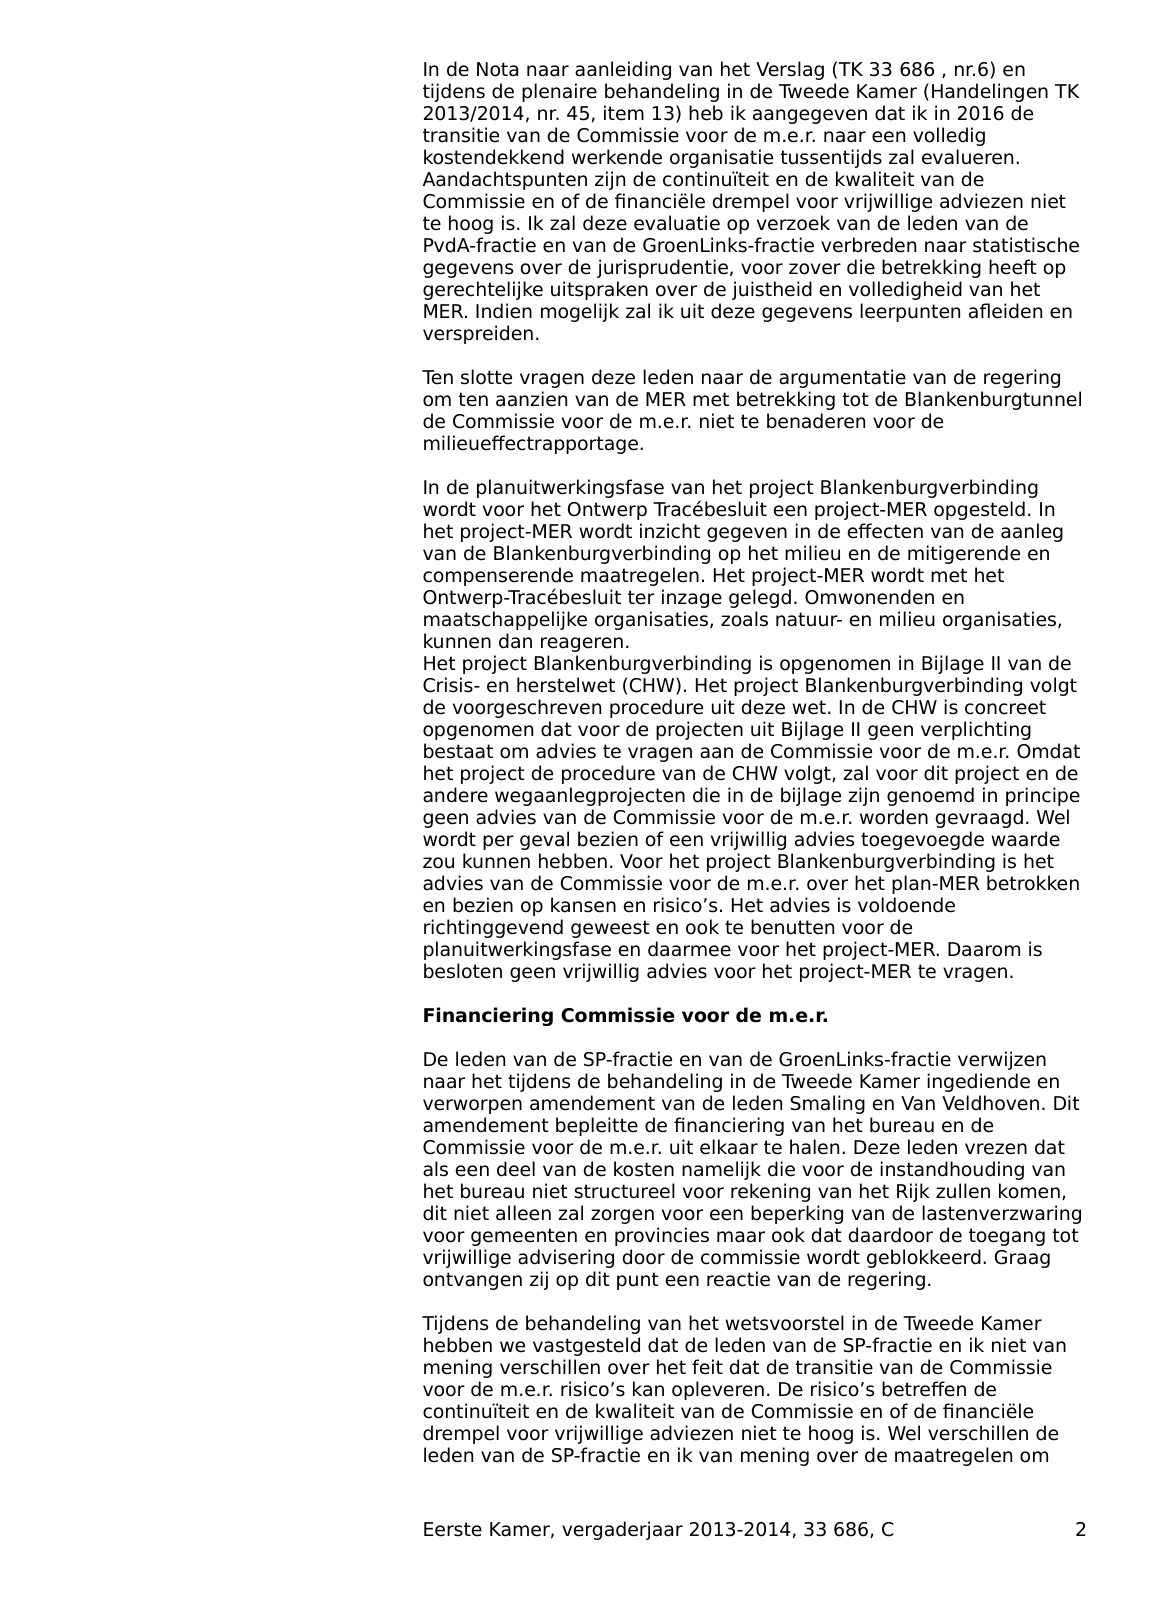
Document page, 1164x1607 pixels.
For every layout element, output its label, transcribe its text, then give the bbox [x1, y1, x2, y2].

text De leden van de SP-fractie en van de GroenLinks-fractie verwijzen naar het tijdens de behandeling in de Tweede Kamer ingediende en verworpen amendement van de leden Smaling en Van Veldhoven. Dit amendement bepleitte de financiering van het bureau en de Commissie voor de m.e.r. uit elkaar te halen. Deze leden vrezen dat als een deel van de kosten namelijk die voor de instandhouding van het bureau niet structureel voor rekening van het Rijk zullen komen, dit niet alleen zal zorgen voor een beperking van de lastenverzwaring voor gemeenten en provincies maar ook dat daardoor de toegang tot vrijwillige advisering door de commissie wordt geblokkeerd. Graag ontvangen zij op dit punt een reactie van de regering. [422, 1049, 1087, 1291]
text Het project Blankenburgverbinding is opgenomen in Bijlage II van de Crisis- en herstelwet (CHW). Het project Blankenburgverbinding volgt de voorgeschreven procedure uit deze wet. In de CHW is concreet opgenomen dat voor de projecten uit Bijlage II geen verplichting bestaat om advies te vragen aan de Commissie voor de m.e.r. Omdat het project de procedure van de CHW volgt, zal voor dit project en de andere wegaanlegprojecten die in de bijlage zijn genoemd in principe geen advies van de Commissie voor de m.e.r. worden gevraagd. Wel wordt per geval bezien of een vrijwillig advies toegevoegde waarde zou kunnen hebben. Voor het project Blankenburgverbinding is het advies van de Commissie voor de m.e.r. over het plan-MER betrokken en bezien op kansen en risico’s. Het advies is voldoende richtinggevend geweest en ook te benutten voor de planuitwerkingsfase en daarmee voor het project-MER. Daarom is besloten geen vrijwillig advies voor het project-MER te vragen. [422, 653, 1087, 983]
text Tijdens de behandeling van het wetsvoorstel in de Tweede Kamer hebben we vastgesteld dat de leden van de SP-fractie en ik niet van mening verschillen over het feit dat de transitie van de Commissie voor de m.e.r. risico’s kan opleveren. De risico’s betreffen de continuïteit en de kwaliteit van de Commissie en of de financiële drempel voor vrijwillige adviezen niet te hoog is. Wel verschillen de leden van de SP-fractie en ik van mening over de maatregelen om [422, 1313, 1087, 1467]
subtitle Financiering Commissie voor de m.e.r. [422, 1005, 1087, 1027]
text In de planuitwerkingsfase van het project Blankenburgverbinding wordt voor het Ontwerp Tracébesluit een project-MER opgesteld. In het project-MER wordt inzicht gegeven in de effecten van de aanleg van de Blankenburgverbinding op het milieu en de mitigerende en compenserende maatregelen. Het project-MER wordt met het Ontwerp-Tracébesluit ter inzage gelegd. Omwonenden en maatschappelijke organisaties, zoals natuur- en milieu organisaties, kunnen dan reageren. [422, 477, 1087, 653]
text In de Nota naar aanleiding van het Verslag (TK 33 686 , nr.6) en tijdens de plenaire behandeling in de Tweede Kamer (Handelingen TK 2013/2014, nr. 45, item 13) heb ik aangegeven dat ik in 2016 de transitie van de Commissie voor de m.e.r. naar een volledig kostendekkend werkende organisatie tussentijds zal evalueren. Aandachtspunten zijn de continuïteit en de kwaliteit van de Commissie en of de financiële drempel voor vrijwillige adviezen niet te hoog is. Ik zal deze evaluatie op verzoek van de leden van de PvdA-fractie en van de GroenLinks-fractie verbreden naar statistische gegevens over de jurisprudentie, voor zover die betrekking heeft op gerechtelijke uitspraken over de juistheid en volledigheid van het MER. Indien mogelijk zal ik uit deze gegevens leerpunten afleiden en verspreiden. [422, 59, 1087, 345]
text Ten slotte vragen deze leden naar de argumentatie van de regering om ten aanzien van de MER met betrekking tot de Blankenburgtunnel de Commissie voor de m.e.r. niet te benaderen voor de milieueffectrapportage. [422, 367, 1087, 455]
